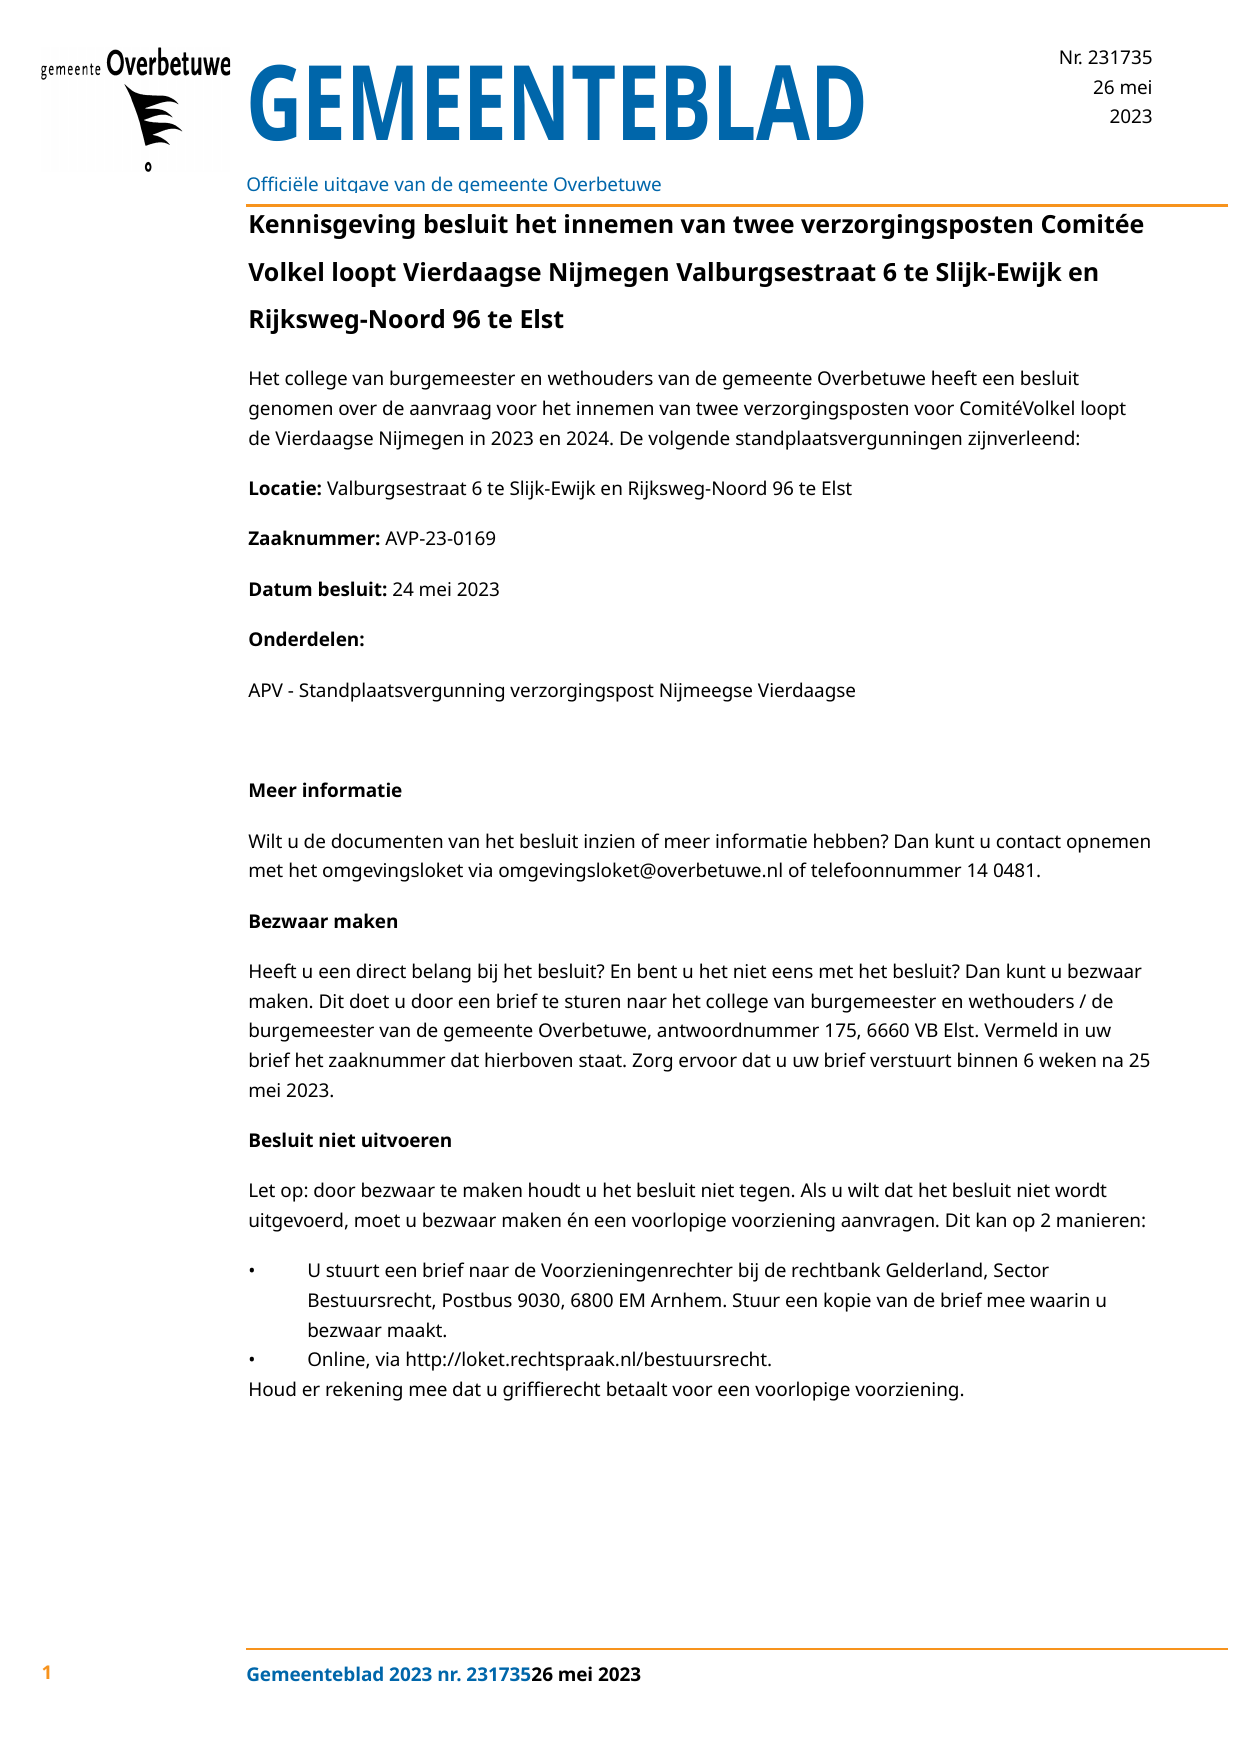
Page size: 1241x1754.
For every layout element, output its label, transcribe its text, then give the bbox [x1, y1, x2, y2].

text Besluit niet uitvoeren [248, 1127, 1152, 1153]
text Het college van burgemeester en wethouders van de gemeente Overbetuwe heeft een besluit genomen over de aanvraag voor het innemen van twee verzorgingsposten voor ComitéVolkel loopt de Vierdaagse Nijmegen in 2023 en 2024. De volgende standplaatsvergunningen zijnverleend: [248, 366, 1152, 450]
text Meer informatie [248, 778, 1152, 803]
text Let op: door bezwaar te maken houdt u het besluit niet tegen. Als u wilt dat het besluit niet wordt uitgevoerd, moet u bezwaar maken én een voorlopige voorziening aanvragen. Dit kan op 2 manieren: [248, 1178, 1152, 1233]
text Heeft u een direct belang bij het besluit? En bent u het niet eens met het besluit? Dan kunt u bezwaar maken. Dit doet u door een brief te sturen naar het college van burgemeester en wethouders / de burgemeester van de gemeente Overbetuwe, antwoordnummer 175, 6660 VB Elst. Vermeld in uw brief het zaaknummer dat hierboven staat. Zorg ervoor dat u uw brief verstuurt binnen 6 weken na 25 mei 2023. [248, 958, 1152, 1102]
text Bezwaar maken [248, 908, 1152, 934]
picture [41, 47, 231, 172]
text Locatie: Valburgsestraat 6 te Slijk-Ewijk en Rijksweg-Noord 96 te Elst [248, 475, 1152, 501]
text Wilt u de documenten van het besluit inzien of meer informatie hebben? Dan kunt u contact opnemen met het omgevingsloket via omgevingsloket@overbetuwe.nl of telefoonnummer 14 0481. [248, 828, 1152, 883]
text Onderdelen: [248, 626, 1152, 652]
text APV - Standplaatsvergunning verzorgingspost Nijmeegse Vierdaagse [248, 677, 1152, 702]
text Kennisgeving besluit het innemen van twee verzorgingsposten Comitée Volkel loopt Vierdaagse Nijmegen Valburgsestraat 6 te Slijk-Ewijk en Rijksweg-Noord 96 te Elst [248, 207, 1152, 336]
list U stuurt een brief naar de Voorzieningenrechter bij de rechtbank Gelderland, Sector Bestuursrecht, Postbus 9030, 6800 EM Arnhem. Stuur een kopie van de brief mee waarin u bezwaar maakt. [248, 1258, 1152, 1342]
text Houd er rekening mee dat u griffierecht betaalt voor een voorlopige voorziening. [248, 1376, 1152, 1402]
text Zaaknummer: AVP-23-0169 [248, 526, 1152, 551]
list Online, via http://loket.rechtspraak.nl/bestuursrecht. [248, 1346, 1152, 1372]
text Datum besluit: 24 mei 2023 [248, 576, 1152, 602]
